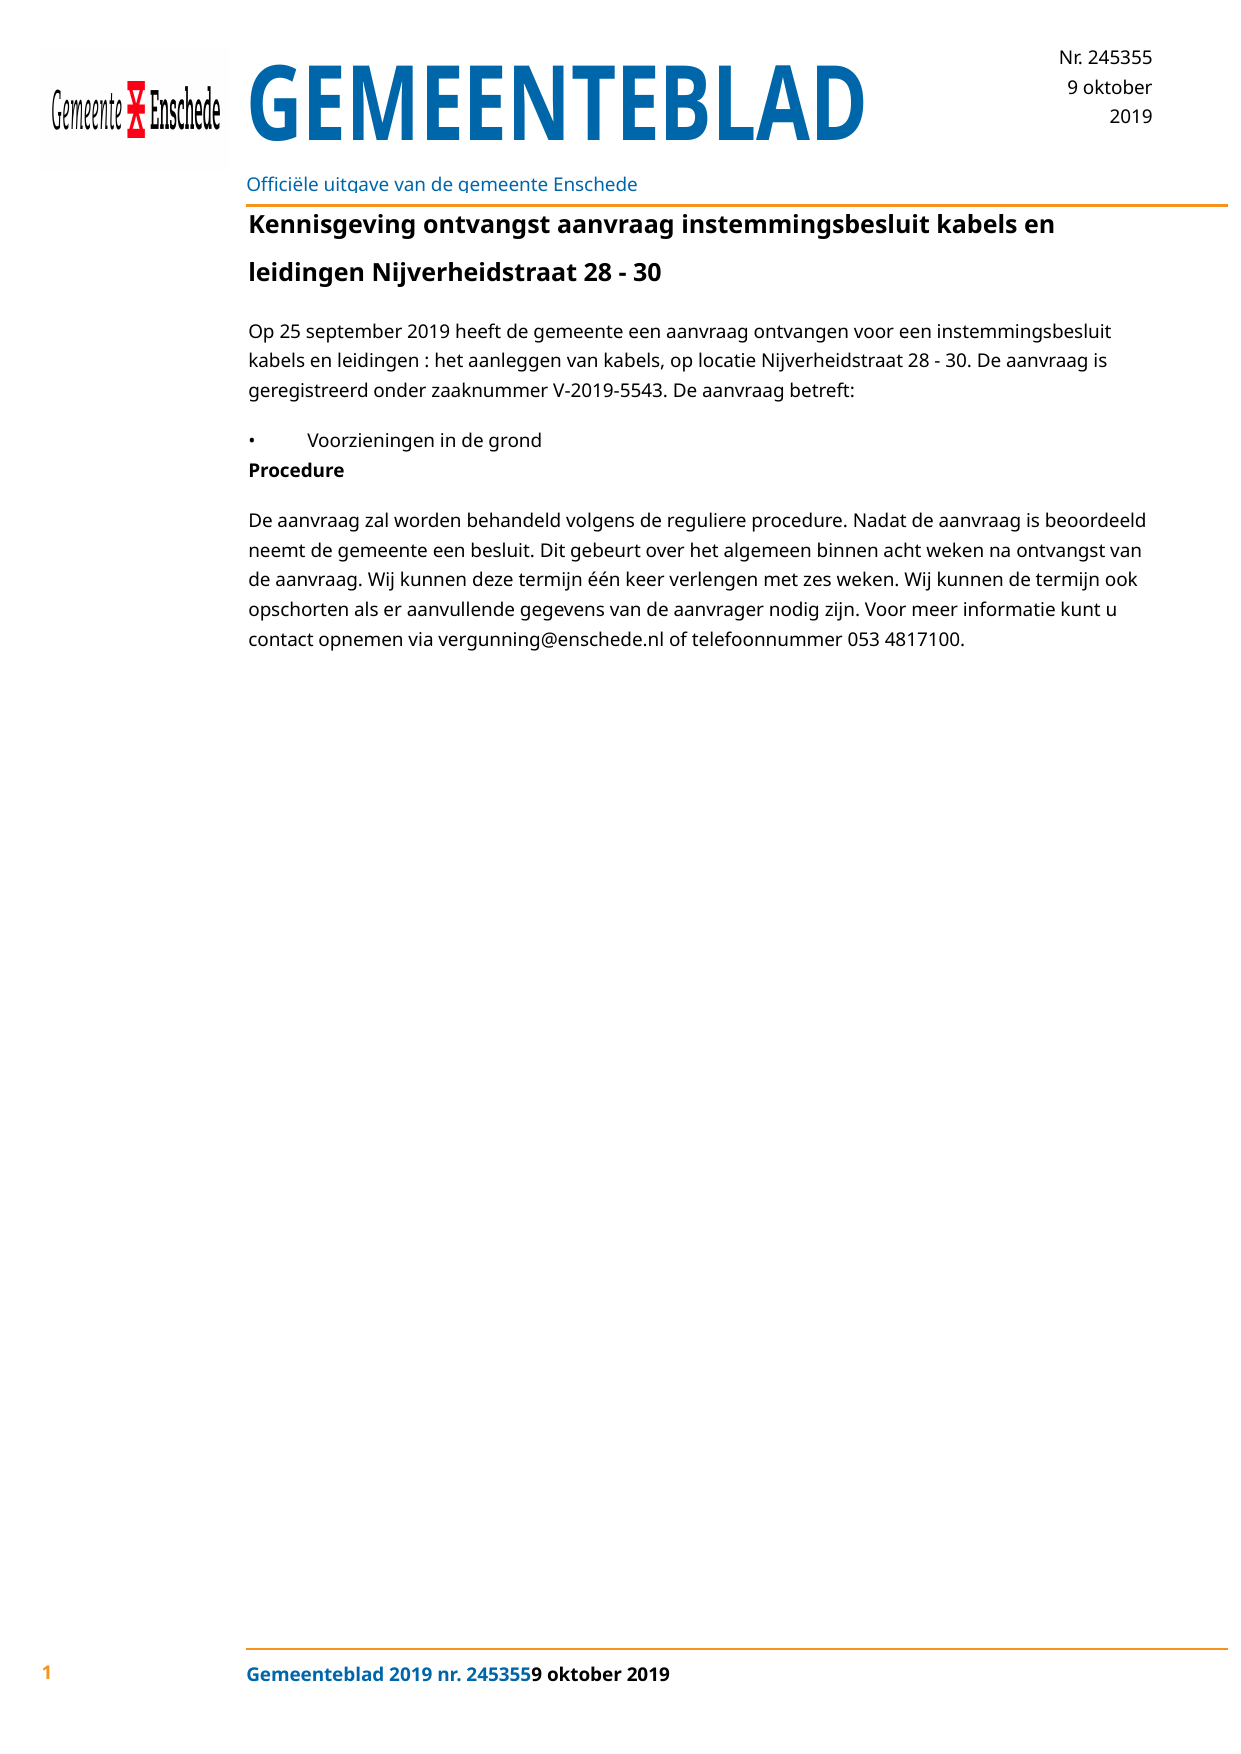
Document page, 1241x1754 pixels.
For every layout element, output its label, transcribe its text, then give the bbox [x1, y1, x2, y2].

list Voorzieningen in de grond [248, 427, 1152, 453]
text Kennisgeving ontvangst aanvraag instemmingsbesluit kabels en leidingen Nijverheidstraat 28 - 30 [248, 207, 1152, 288]
picture [41, 47, 231, 172]
text Procedure [248, 457, 1152, 483]
text De aanvraag zal worden behandeld volgens de reguliere procedure. Nadat de aanvraag is beoordeeld neemt de gemeente een besluit. Dit gebeurt over het algemeen binnen acht weken na ontvangst van de aanvraag. Wij kunnen deze termijn één keer verlengen met zes weken. Wij kunnen de termijn ook opschorten als er aanvullende gegevens van de aanvrager nodig zijn. Voor meer informatie kunt u contact opnemen via vergunning@enschede.nl of telefoonnummer 053 4817100. [248, 507, 1152, 652]
text Op 25 september 2019 heeft de gemeente een aanvraag ontvangen voor een instemmingsbesluit kabels en leidingen : het aanleggen van kabels, op locatie Nijverheidstraat 28 - 30. De aanvraag is geregistreerd onder zaaknummer V-2019-5543. De aanvraag betreft: [248, 318, 1152, 403]
